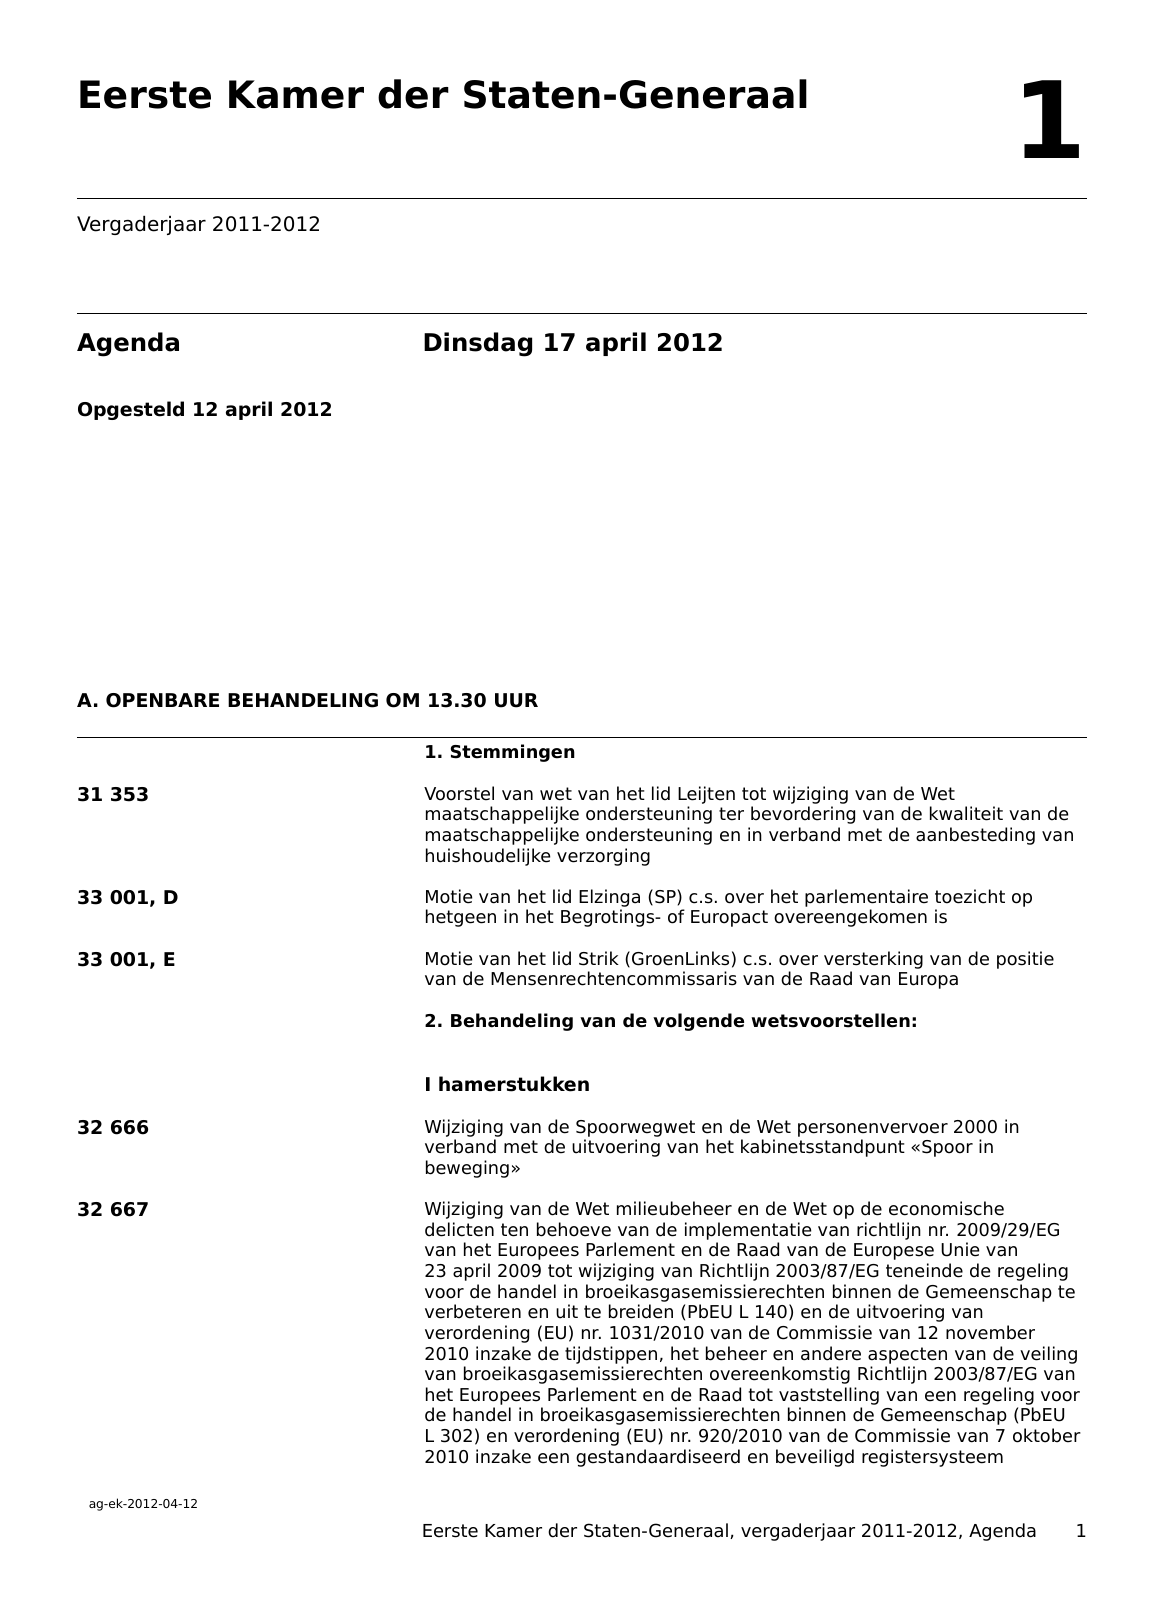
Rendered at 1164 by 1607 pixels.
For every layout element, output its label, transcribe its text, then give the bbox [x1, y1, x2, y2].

table_cell [401, 784, 418, 866]
table_cell [401, 1199, 418, 1467]
table_cell [401, 866, 418, 887]
table_cell [418, 1096, 1087, 1117]
table_cell [418, 990, 1087, 1011]
table_cell 33 001, E [77, 949, 401, 990]
table_cell [77, 1179, 401, 1199]
text Opgesteld 12 april 2012 [77, 399, 1087, 421]
table_cell [401, 1096, 418, 1117]
table_cell 2. Behandeling van de volgende wetsvoorstellen: [418, 1011, 1087, 1031]
table_cell [401, 1117, 418, 1178]
table_cell 33 001, D [77, 887, 401, 928]
table_cell Voorstel van wet van het lid Leijten tot wijziging van de Wet maatschappelijke ondersteuning ter bevordering van de kwaliteit van de maatschappelijke ondersteuning en in verband met de aanbesteding van huishoudelijke verzorging [418, 784, 1087, 866]
table_cell [77, 1052, 401, 1096]
table_cell [401, 1179, 418, 1199]
table_cell [77, 1031, 401, 1052]
table_cell [401, 887, 418, 928]
table_cell [418, 866, 1087, 887]
table_header 1 [886, 59, 1087, 198]
table_cell [401, 949, 418, 990]
table_cell [401, 1011, 418, 1031]
table_cell [401, 990, 418, 1011]
table_cell [401, 1052, 418, 1096]
table_cell [401, 1031, 418, 1052]
table_cell Vergaderjaar 2011-2012 [77, 199, 1087, 313]
table_cell Wijziging van de Wet milieubeheer en de Wet op de economische delicten ten behoeve van de implementatie van richtlijn nr. 2009/29/EG van het Europees Parlement en de Raad van de Europese Unie van 23 april 2009 tot wijziging van Richtlijn 2003/87/EG teneinde de regeling voor de handel in broeikasgasemissierechten binnen de Gemeenschap te verbeteren en uit te breiden (PbEU L 140) en de uitvoering van verordening (EU) nr. 1031/2010 van de Commissie van 12 november 2010 inzake de tijdstippen, het beheer en andere aspecten van de veiling van broeikasgasemissierechten overeenkomstig Richtlijn 2003/87/EG van het Europees Parlement en de Raad tot vaststelling van een regeling voor de handel in broeikasgasemissierechten binnen de Gemeenschap (PbEU L 302) en verordening (EU) nr. 920/2010 van de Commissie van 7 oktober 2010 inzake een gestandaardiseerd en beveiligd registersysteem [418, 1199, 1087, 1467]
table_cell [77, 1011, 401, 1031]
table_cell Motie van het lid Elzinga (SP) c.s. over het parlementaire toezicht op hetgeen in het Begrotings- of Europact overeengekomen is [418, 887, 1087, 928]
table_cell 32 667 [77, 1199, 401, 1467]
table_cell [77, 1096, 401, 1117]
table_cell Agenda [77, 314, 422, 357]
subtitle A. OPENBARE BEHANDELING OM 13.30 UUR [77, 690, 1087, 712]
table_cell 32 666 [77, 1117, 401, 1178]
table_cell [77, 990, 401, 1011]
table_cell [418, 928, 1087, 949]
table_cell [77, 866, 401, 887]
table_cell [401, 763, 418, 784]
table_cell [401, 928, 418, 949]
table_cell [77, 763, 401, 784]
table_header 1. Stemmingen [418, 738, 1087, 763]
table_cell [418, 1179, 1087, 1199]
table_cell [77, 928, 401, 949]
table_cell Wijziging van de Spoorwegwet en de Wet personenvervoer 2000 in verband met de uitvoering van het kabinetsstandpunt «Spoor in beweging» [418, 1117, 1087, 1178]
table_cell Dinsdag 17 april 2012 [422, 314, 1087, 357]
text ag-ek-2012-04-12 [88, 1497, 323, 1511]
table_cell Motie van het lid Strik (GroenLinks) c.s. over versterking van de positie van de Mensenrechtencommissaris van de Raad van Europa [418, 949, 1087, 990]
table_cell I hamerstukken [418, 1052, 1087, 1096]
table_cell [418, 763, 1087, 784]
table_header [77, 738, 401, 763]
table_cell [418, 1031, 1087, 1052]
table_cell 31 353 [77, 784, 401, 866]
table_header Eerste Kamer der Staten-Generaal [77, 59, 886, 198]
table_header [401, 738, 418, 763]
